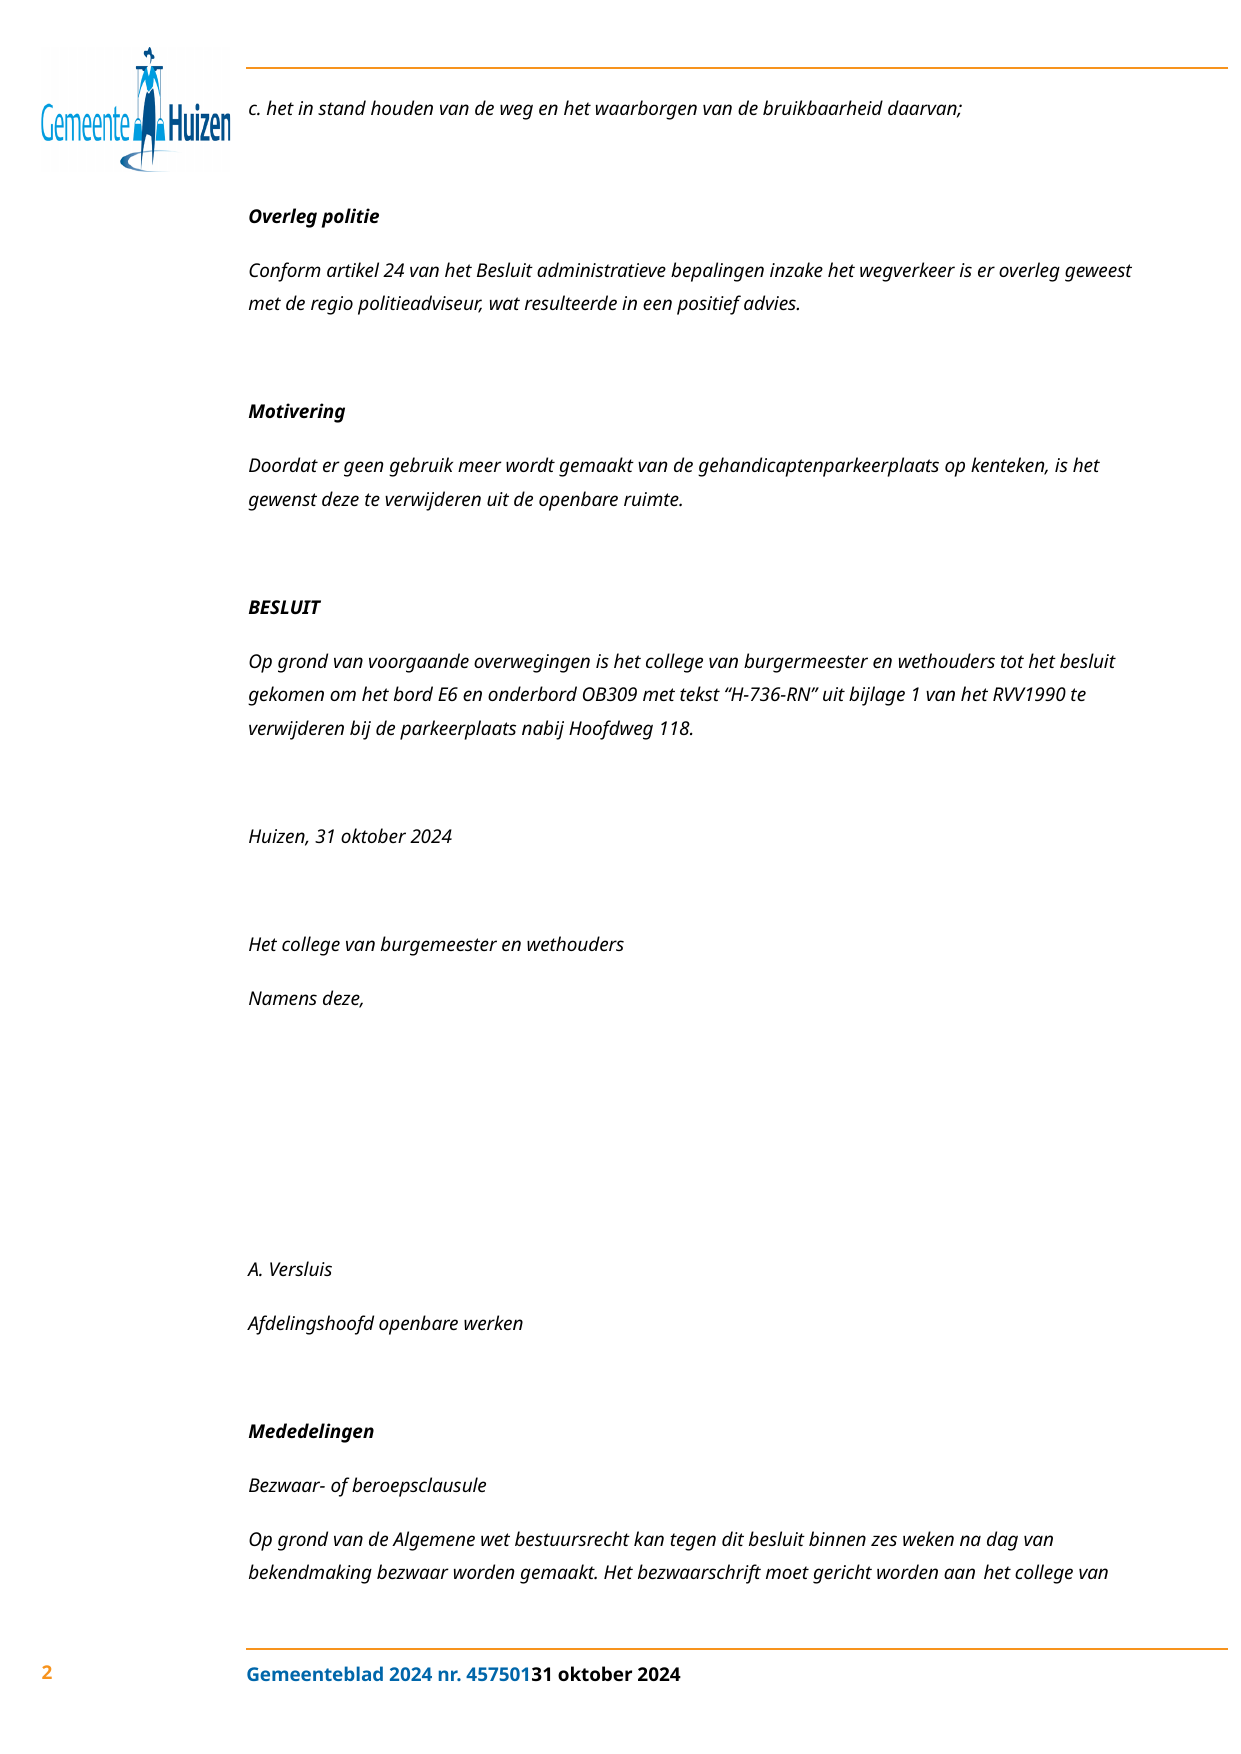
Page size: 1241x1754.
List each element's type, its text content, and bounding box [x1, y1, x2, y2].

text A. Versluis [248, 1256, 1152, 1281]
picture [41, 47, 231, 172]
text Op grond van de Algemene wet bestuursrecht kan tegen dit besluit binnen zes weken na dag van bekendmaking bezwaar worden gemaakt. Het bezwaarschrift moet gericht worden aan het college van [248, 1526, 1152, 1585]
text Op grond van voorgaande overwegingen is het college van burgermeester en wethouders tot het besluit gekomen om het bord E6 en onderbord OB309 met tekst “H-736-RN” uit bijlage 1 van het RVV1990 te verwijderen bij de parkeerplaats nabij Hoofdweg 118. [248, 648, 1152, 741]
text Overleg politie [248, 203, 1152, 229]
text Motivering [248, 398, 1152, 424]
text Namens deze, [248, 985, 1152, 1011]
text Afdelingshoofd openbare werken [248, 1310, 1152, 1336]
text c. het in stand houden van de weg en het waarborgen van de bruikbaarheid daarvan; [248, 95, 1152, 121]
text Bezwaar- of beroepsclausule [248, 1472, 1152, 1498]
text Huizen, 31 oktober 2024 [248, 823, 1152, 849]
text Doordat er geen gebruik meer wordt gemaakt van de gehandicaptenparkeerplaats op kenteken, is het gewenst deze te verwijderen uit de openbare ruimte. [248, 453, 1152, 512]
text Mededelingen [248, 1418, 1152, 1444]
text BESLUIT [248, 594, 1152, 620]
text Het college van burgemeester en wethouders [248, 931, 1152, 957]
text Conform artikel 24 van het Besluit administratieve bepalingen inzake het wegverkeer is er overleg geweest met de regio politieadviseur, wat resulteerde in een positief advies. [248, 257, 1152, 316]
